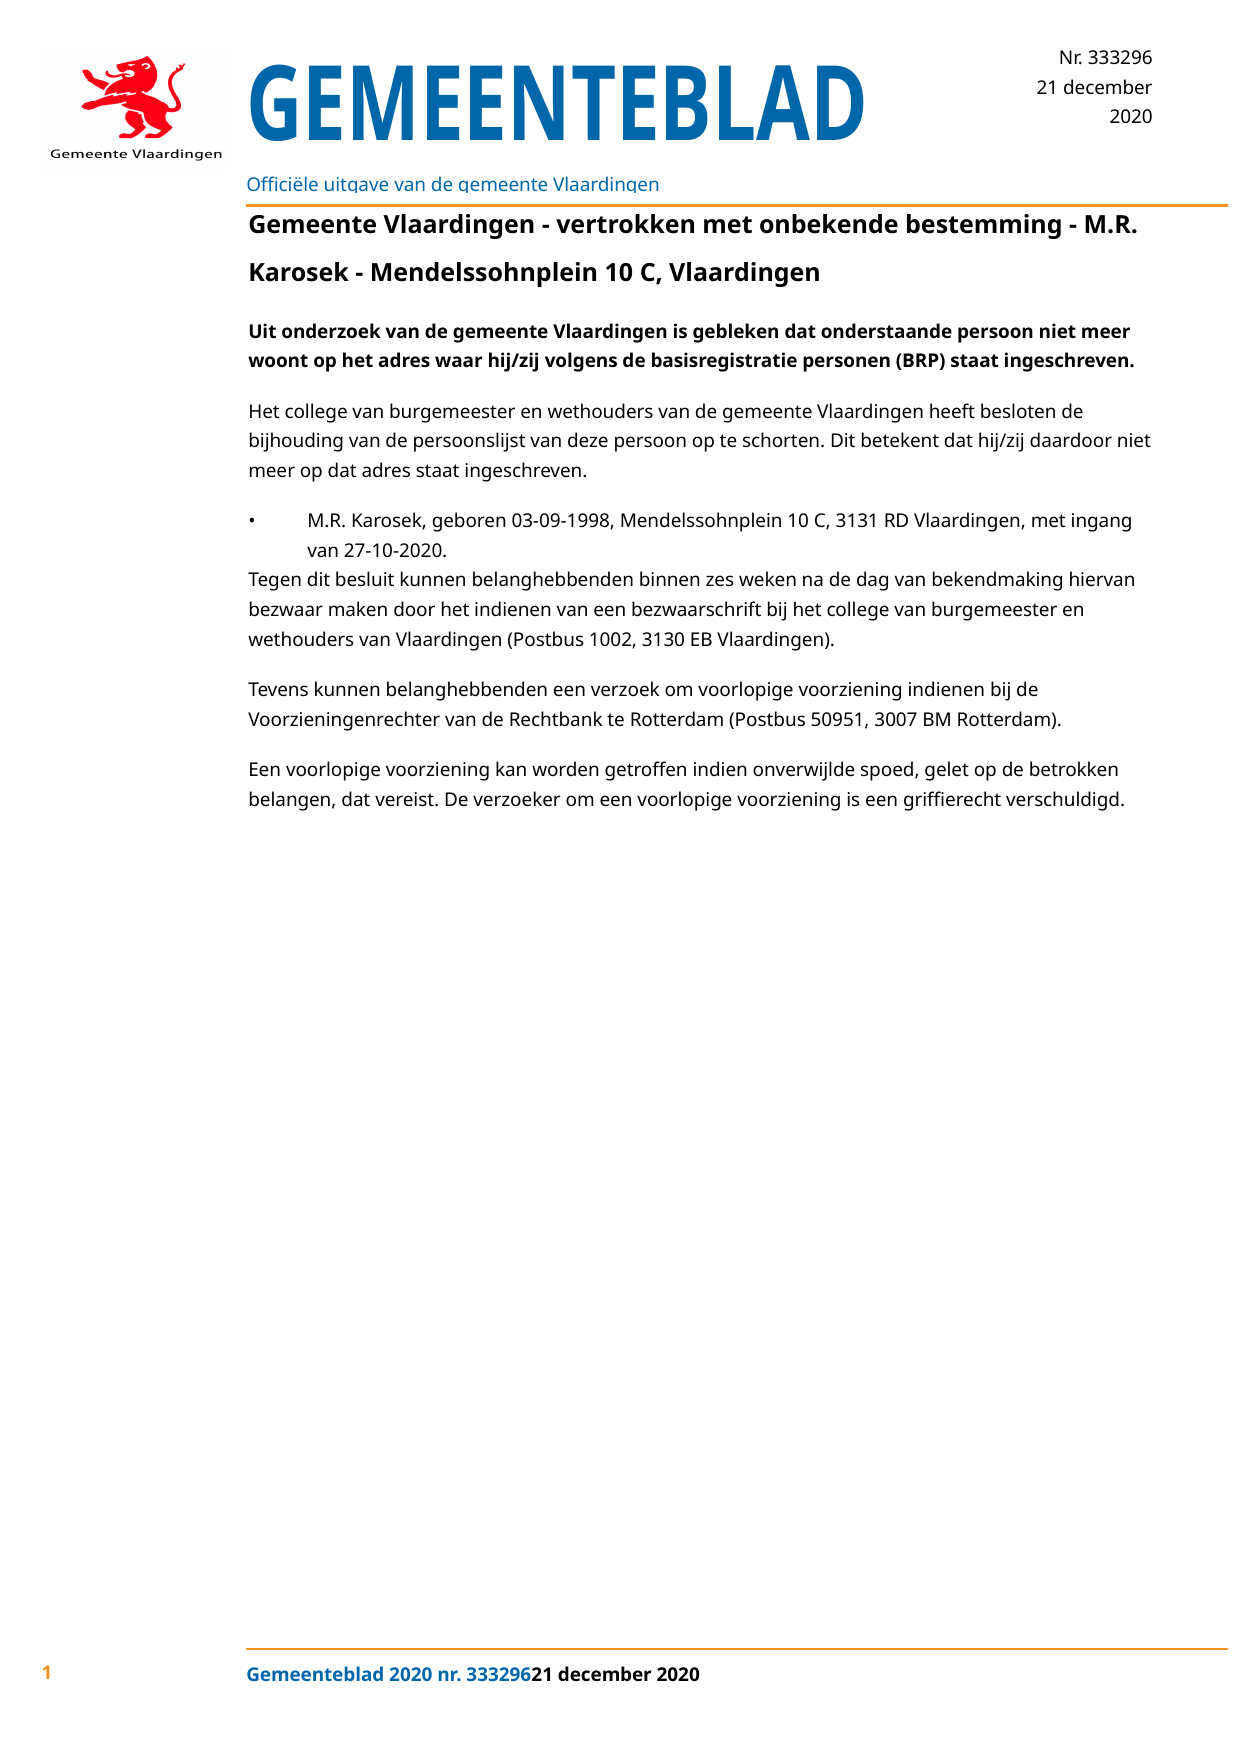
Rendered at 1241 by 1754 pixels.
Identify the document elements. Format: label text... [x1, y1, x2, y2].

list M.R. Karosek, geboren 03-09-1998, Mendelssohnplein 10 C, 3131 RD Vlaardingen, met ingang van 27-10-2020. [248, 507, 1152, 563]
text Tegen dit besluit kunnen belanghebbenden binnen zes weken na de dag van bekendmaking hiervan bezwaar maken door het indienen van een bezwaarschrift bij het college van burgemeester en wethouders van Vlaardingen (Postbus 1002, 3130 EB Vlaardingen). [248, 567, 1152, 652]
text Gemeente Vlaardingen - vertrokken met onbekende bestemming - M.R. Karosek - Mendelssohnplein 10 C, Vlaardingen [248, 207, 1152, 288]
text Een voorlopige voorziening kan worden getroffen indien onverwijlde spoed, gelet op de betrokken belangen, dat vereist. De verzoeker om een voorlopige voorziening is een griffierecht verschuldigd. [248, 756, 1152, 812]
text Tevens kunnen belanghebbenden een verzoek om voorlopige voorziening indienen bij de Voorzieningenrechter van de Rechtbank te Rotterdam (Postbus 50951, 3007 BM Rotterdam). [248, 676, 1152, 732]
text Het college van burgemeester en wethouders van de gemeente Vlaardingen heeft besloten de bijhouding van de persoonslijst van deze persoon op te schorten. Dit betekent dat hij/zij daardoor niet meer op dat adres staat ingeschreven. [248, 398, 1152, 483]
picture [41, 47, 231, 172]
text Uit onderzoek van de gemeente Vlaardingen is gebleken dat onderstaande persoon niet meer woont op het adres waar hij/zij volgens de basisregistratie personen (BRP) staat ingeschreven. [248, 318, 1152, 373]
